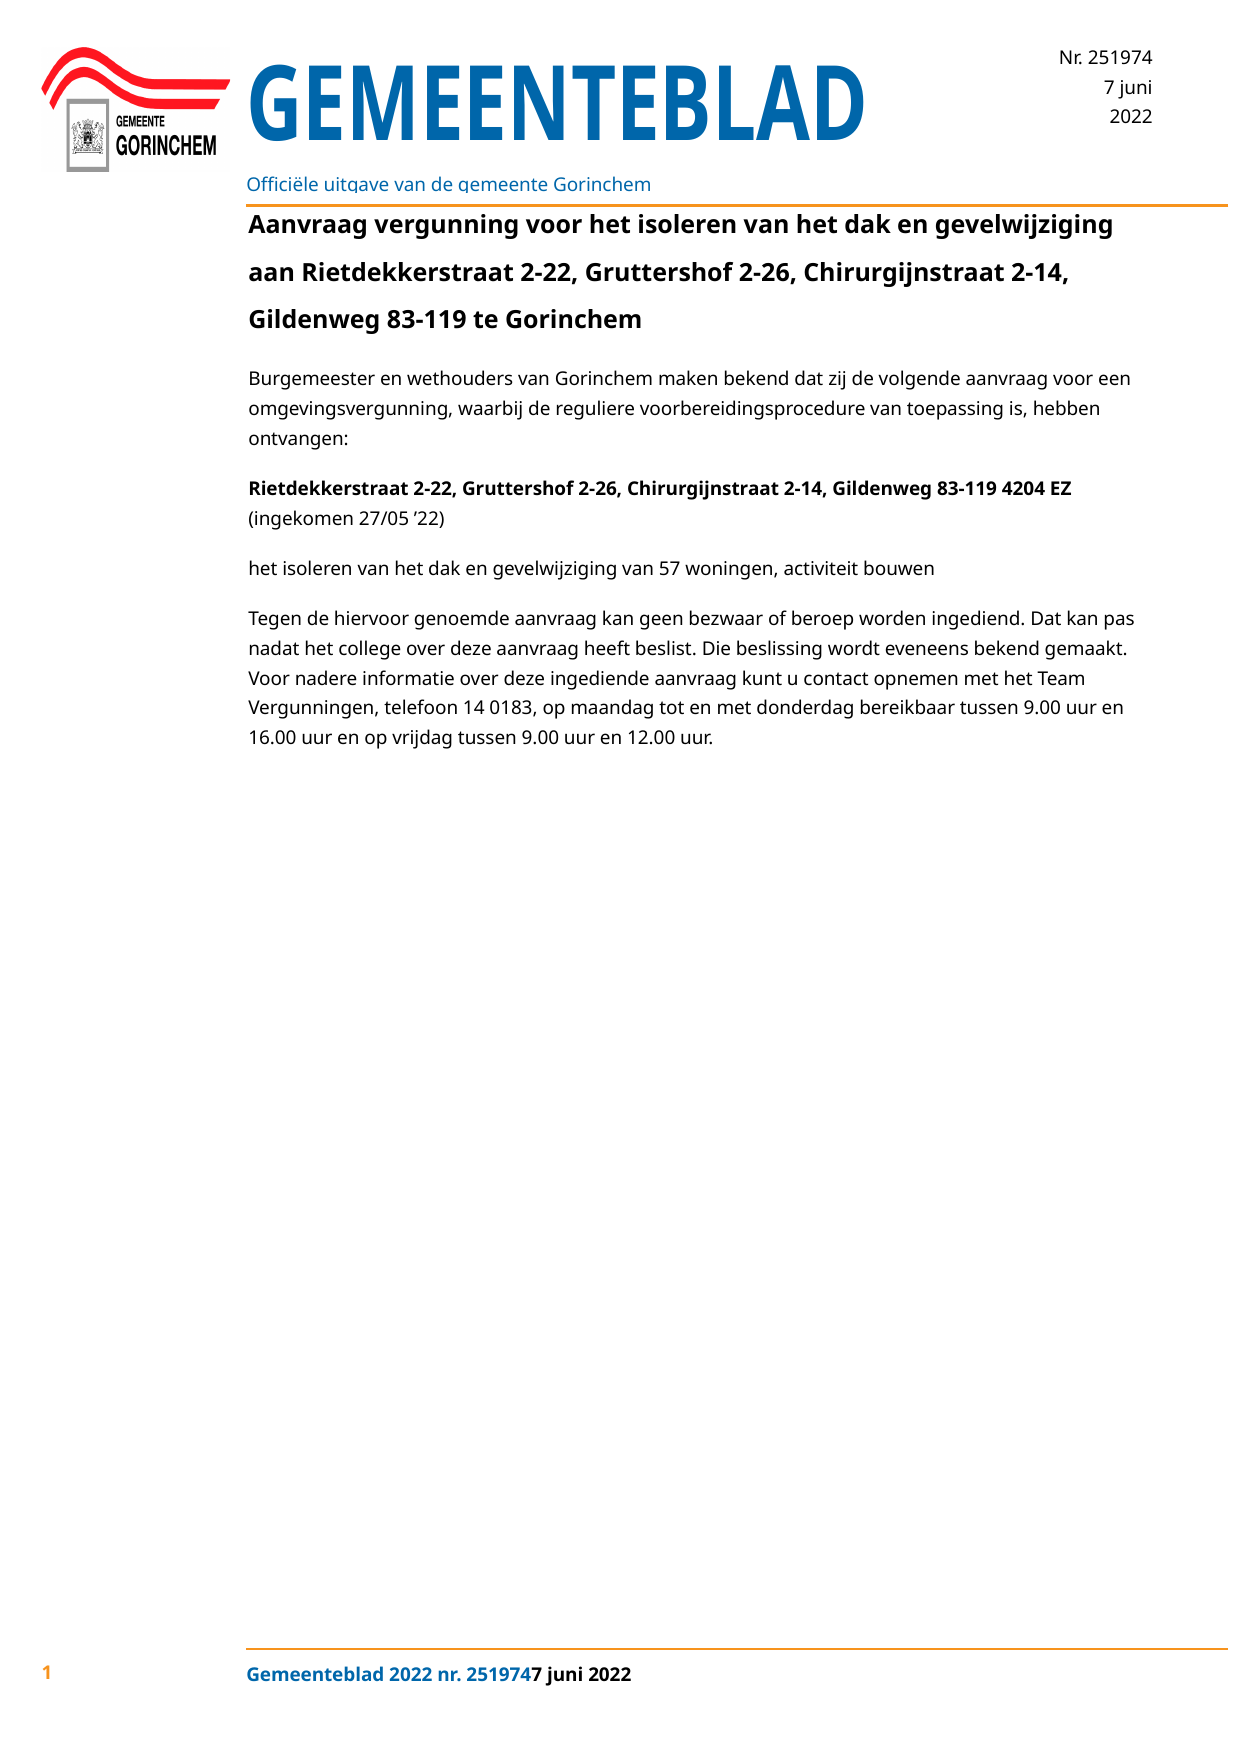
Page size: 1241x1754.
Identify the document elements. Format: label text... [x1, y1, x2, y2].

text Tegen de hiervoor genoemde aanvraag kan geen bezwaar of beroep worden ingediend. Dat kan pas nadat het college over deze aanvraag heeft beslist. Die beslissing wordt eveneens bekend gemaakt. Voor nadere informatie over deze ingediende aanvraag kunt u contact opnemen met het Team Vergunningen, telefoon 14 0183, op maandag tot en met donderdag bereikbaar tussen 9.00 uur en 16.00 uur en op vrijdag tussen 9.00 uur en 12.00 uur. [248, 606, 1152, 749]
text het isoleren van het dak en gevelwijziging van 57 woningen, activiteit bouwen [248, 555, 1152, 581]
text Burgemeester en wethouders van Gorinchem maken bekend dat zij de volgende aanvraag voor een omgevingsvergunning, waarbij de reguliere voorbereidingsprocedure van toepassing is, hebben ontvangen: [248, 366, 1152, 450]
text Rietdekkerstraat 2-22, Gruttershof 2-26, Chirurgijnstraat 2-14, Gildenweg 83-119 4204 EZ (ingekomen 27/05 ’22) [248, 475, 1152, 530]
text Aanvraag vergunning voor het isoleren van het dak en gevelwijziging aan Rietdekkerstraat 2-22, Gruttershof 2-26, Chirurgijnstraat 2-14, Gildenweg 83-119 te Gorinchem [248, 207, 1152, 336]
picture [41, 47, 231, 172]
